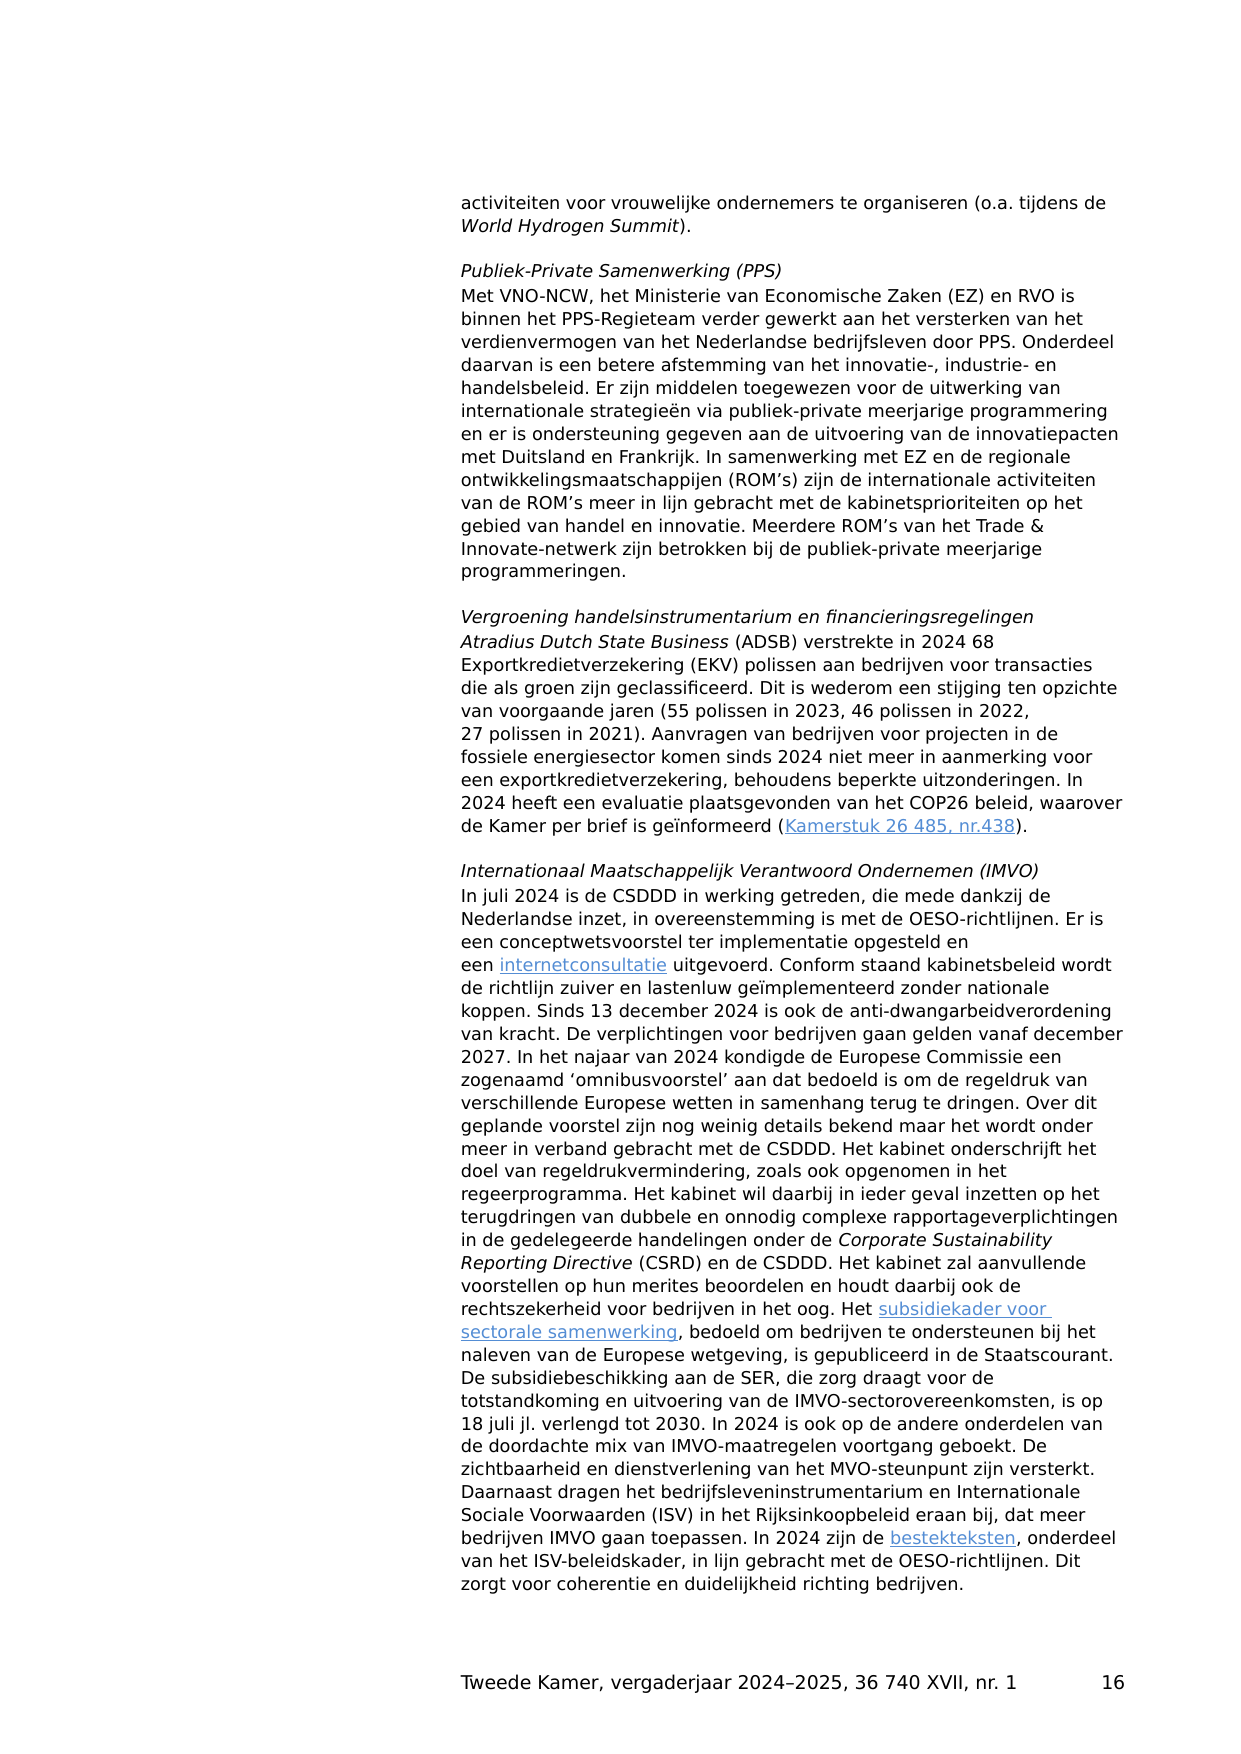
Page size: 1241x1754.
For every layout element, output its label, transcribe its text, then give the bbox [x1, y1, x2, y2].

text Internationaal Maatschappelĳk Verantwoord Ondernemen (IMVO) [461, 859, 1125, 882]
text In juli 2024 is de CSDDD in werking getreden, die mede dankzij de Nederlandse inzet, in overeenstemming is met de OESO-richtlijnen. Er is een conceptwetsvoorstel ter implementatie opgesteld en een internetconsultatie uitgevoerd. Conform staand kabinetsbeleid wordt de richtlijn zuiver en lastenluw geïmplementeerd zonder nationale koppen. Sinds 13 december 2024 is ook de anti-dwangarbeidverordening van kracht. De verplichtingen voor bedrijven gaan gelden vanaf december 2027. In het najaar van 2024 kondigde de Europese Commissie een zogenaamd ‘omnibusvoorstel’ aan dat bedoeld is om de regeldruk van verschillende Europese wetten in samenhang terug te dringen. Over dit geplande voorstel zijn nog weinig details bekend maar het wordt onder meer in verband gebracht met de CSDDD. Het kabinet onderschrijft het doel van regeldrukvermindering, zoals ook opgenomen in het regeerprogramma. Het kabinet wil daarbij in ieder geval inzetten op het terugdringen van dubbele en onnodig complexe rapportageverplichtingen in de gedelegeerde handelingen onder de Corporate Sustainability Reporting Directive (CSRD) en de CSDDD. Het kabinet zal aanvullende voorstellen op hun merites beoordelen en houdt daarbij ook de rechtszekerheid voor bedrijven in het oog. Het subsidiekader voor sectorale samenwerking, bedoeld om bedrijven te ondersteunen bij het naleven van de Europese wetgeving, is gepubliceerd in de Staatscourant. De subsidiebeschikking aan de SER, die zorg draagt voor de totstandkoming en uitvoering van de IMVO-sectorovereenkomsten, is op 18 juli jl. verlengd tot 2030. In 2024 is ook op de andere onderdelen van de doordachte mix van IMVO-maatregelen voortgang geboekt. De zichtbaarheid en dienstverlening van het MVO-steunpunt zijn versterkt. Daarnaast dragen het bedrĳfsleveninstrumentarium en Internationale Sociale Voorwaarden (ISV) in het Rĳksinkoopbeleid eraan bĳ, dat meer bedrĳven IMVO gaan toepassen. In 2024 zijn de bestekteksten, onderdeel van het ISV-beleidskader, in lijn gebracht met de OESO-richtlijnen. Dit zorgt voor coherentie en duidelijkheid richting bedrijven. [461, 884, 1125, 1595]
text Met VNO-NCW, het Ministerie van Economische Zaken (EZ) en RVO is binnen het PPS-Regieteam verder gewerkt aan het versterken van het verdienvermogen van het Nederlandse bedrijfsleven door PPS. Onderdeel daarvan is een betere afstemming van het innovatie-, industrie- en handelsbeleid. Er zijn middelen toegewezen voor de uitwerking van internationale strategieën via publiek-private meerjarige programmering en er is ondersteuning gegeven aan de uitvoering van de innovatiepacten met Duitsland en Frankrijk. In samenwerking met EZ en de regionale ontwikkelingsmaatschappijen (ROM’s) zijn de internationale activiteiten van de ROM’s meer in lijn gebracht met de kabinetsprioriteiten op het gebied van handel en innovatie. Meerdere ROM’s van het Trade & Innovate-netwerk zijn betrokken bij de publiek-private meerjarige programmeringen. [461, 284, 1125, 582]
text Atradius Dutch State Business (ADSB) verstrekte in 2024 68 Exportkredietverzekering (EKV) polissen aan bedrĳven voor transacties die als groen zĳn geclassificeerd. Dit is wederom een stĳging ten opzichte van voorgaande jaren (55 polissen in 2023, 46 polissen in 2022, 27 polissen in 2021). Aanvragen van bedrĳven voor projecten in de fossiele energiesector komen sinds 2024 niet meer in aanmerking voor een exportkredietverzekering, behoudens beperkte uitzonderingen. In 2024 heeft een evaluatie plaatsgevonden van het COP26 beleid, waarover de Kamer per brief is geïnformeerd (Kamerstuk 26 485, nr.438). [461, 630, 1125, 837]
text Vergroening handelsinstrumentarium en financieringsregelingen [461, 605, 1125, 628]
text activiteiten voor vrouwelijke ondernemers te organiseren (o.a. tijdens de World Hydrogen Summit). [461, 191, 1125, 237]
text Publiek-Private Samenwerking (PPS) [461, 259, 1125, 282]
